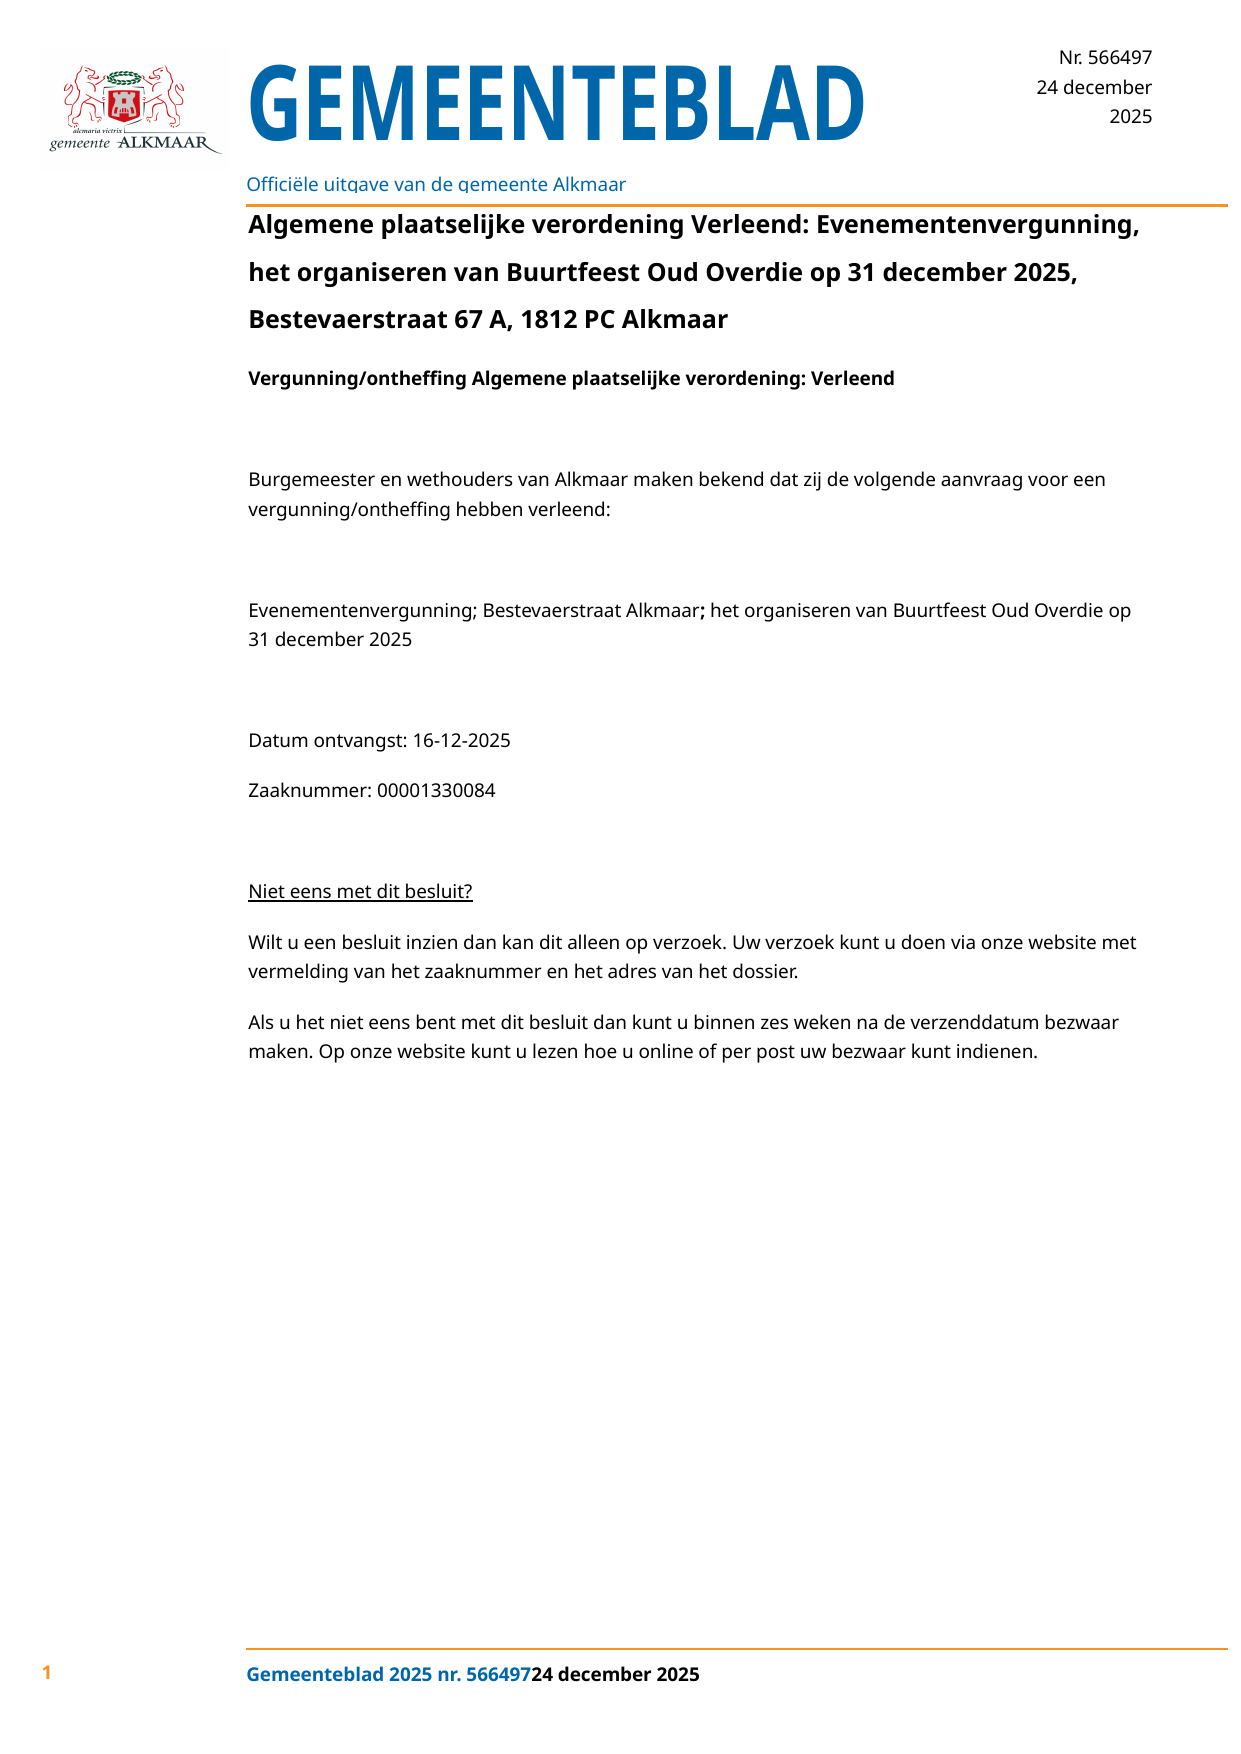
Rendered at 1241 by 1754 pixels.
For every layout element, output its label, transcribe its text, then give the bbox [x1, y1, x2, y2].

text Niet eens met dit besluit? [248, 878, 1152, 904]
text Algemene plaatselijke verordening Verleend: Evenementenvergunning, het organiseren van Buurtfeest Oud Overdie op 31 december 2025, Bestevaerstraat 67 A, 1812 PC Alkmaar [248, 207, 1152, 336]
text Datum ontvangst: 16-12-2025 [248, 727, 1152, 753]
text Zaaknummer: 00001330084 [248, 778, 1152, 803]
picture [41, 47, 231, 172]
text Burgemeester en wethouders van Alkmaar maken bekend dat zij de volgende aanvraag voor een vergunning/ontheffing hebben verleend: [248, 466, 1152, 522]
text Wilt u een besluit inzien dan kan dit alleen op verzoek. Uw verzoek kunt u doen via onze website met vermelding van het zaaknummer en het adres van het dossier. [248, 929, 1152, 984]
text Evenementenvergunning; Bestevaerstraat Alkmaar; het organiseren van Buurtfeest Oud Overdie op 31 december 2025 [248, 597, 1152, 652]
text Als u het niet eens bent met dit besluit dan kunt u binnen zes weken na de verzenddatum bezwaar maken. Op onze website kunt u lezen hoe u online of per post uw bezwaar kunt indienen. [248, 1009, 1152, 1064]
text Vergunning/ontheffing Algemene plaatselijke verordening: Verleend [248, 366, 1152, 391]
